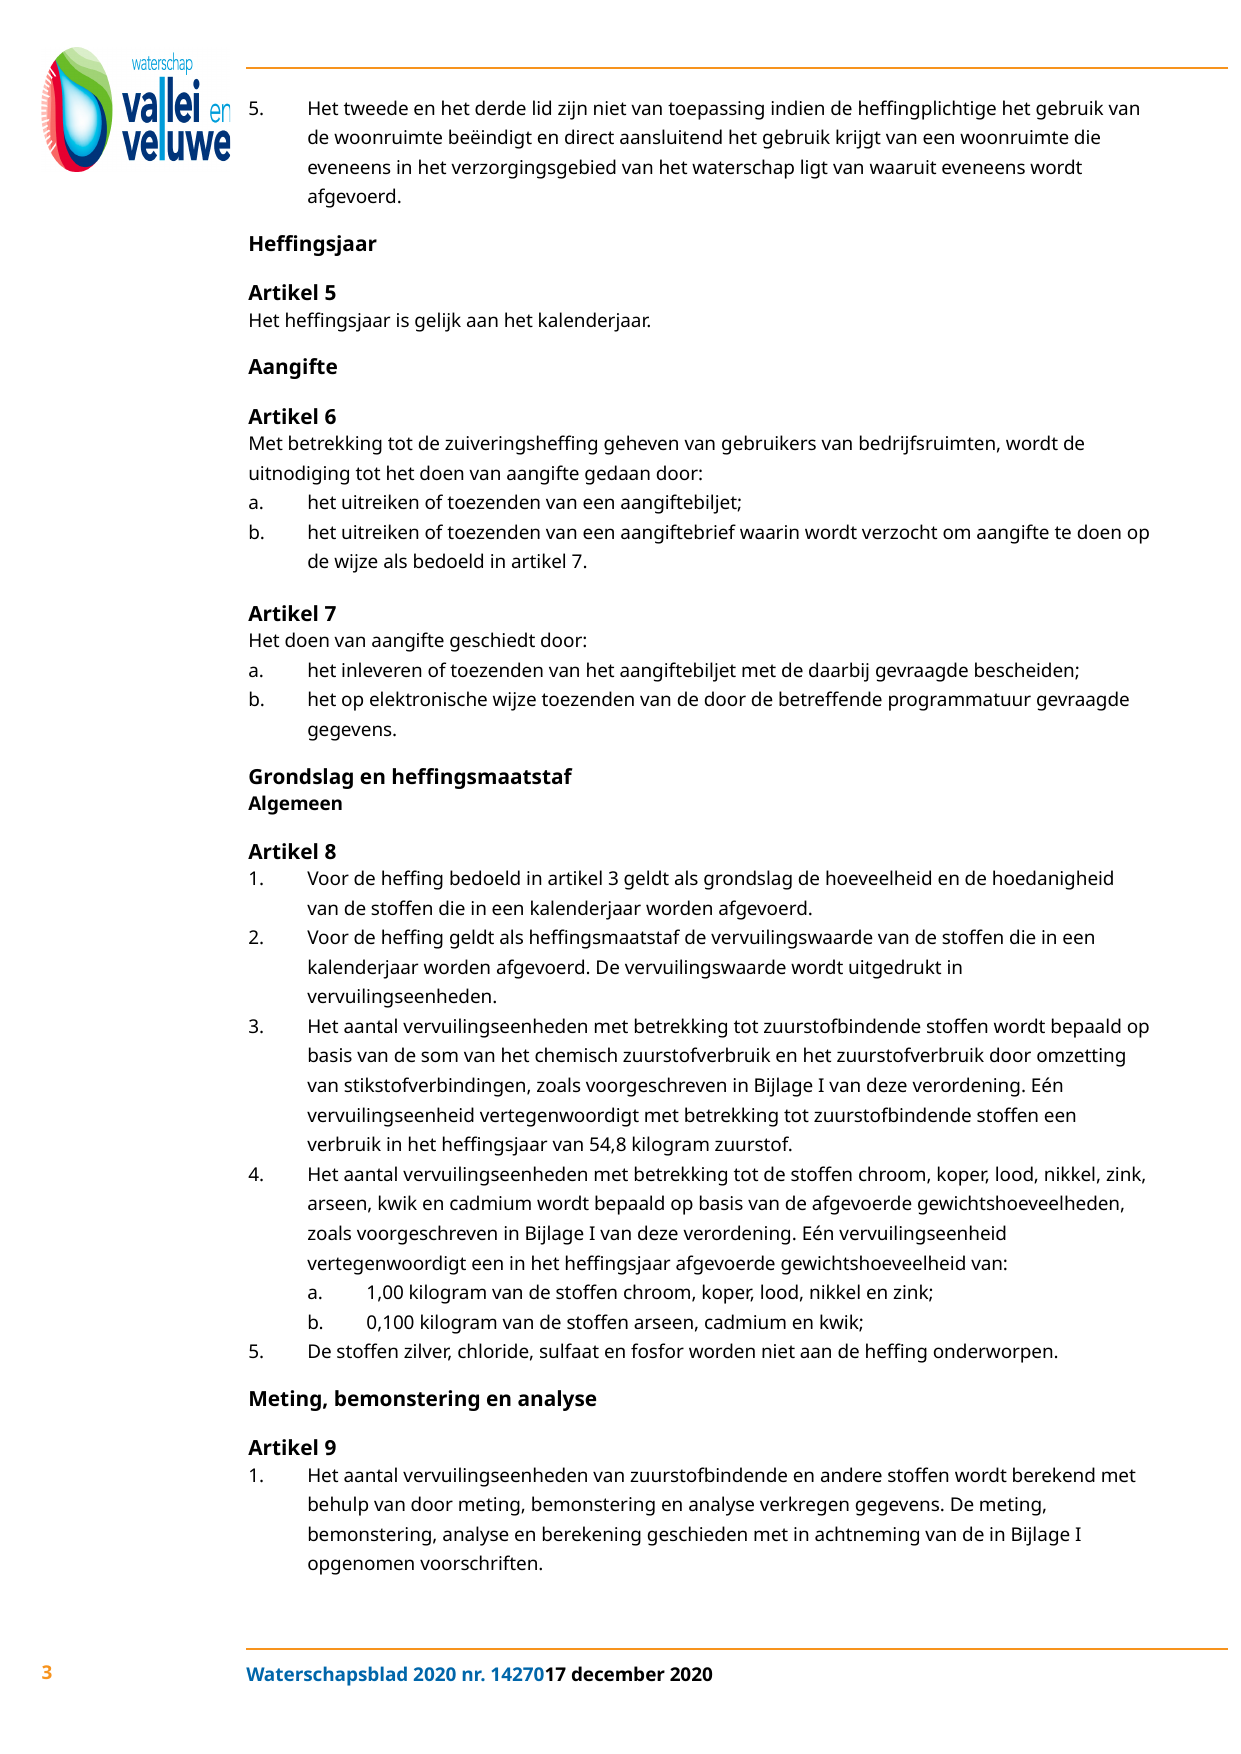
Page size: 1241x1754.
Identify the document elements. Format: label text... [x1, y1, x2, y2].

list Het aantal vervuilingseenheden van zuurstofbindende en andere stoffen wordt berekend met behulp van door meting, bemonstering en analyse verkregen gegevens. De meting, bemonstering, analyse en berekening geschieden met in achtneming van de in Bijlage I opgenomen voorschriften. [248, 1462, 1152, 1576]
text Artikel 8 [248, 837, 1152, 865]
list Voor de heffing bedoeld in artikel 3 geldt als grondslag de hoeveelheid en de hoedanigheid van de stoffen die in een kalenderjaar worden afgevoerd. [248, 865, 1152, 921]
list Het aantal vervuilingseenheden met betrekking tot zuurstofbindende stoffen wordt bepaald op basis van de som van het chemisch zuurstofverbruik en het zuurstofverbruik door omzetting van stikstofverbindingen, zoals voorgeschreven in Bijlage I van deze verordening. Eén vervuilingseenheid vertegenwoordigt met betrekking tot zuurstofbindende stoffen een verbruik in het heffingsjaar van 54,8 kilogram zuurstof. [248, 1013, 1152, 1157]
text Artikel 5 [248, 278, 1152, 307]
text Meting, bemonstering en analyse [248, 1384, 1152, 1413]
text Met betrekking tot de zuiveringsheffing geheven van gebruikers van bedrijfsruimten, wordt de uitnodiging tot het doen van aangifte gedaan door: [248, 430, 1152, 486]
text Aangifte [248, 352, 1152, 381]
list het uitreiken of toezenden van een aangiftebiljet; [248, 489, 1152, 515]
list De stoffen zilver, chloride, sulfaat en fosfor worden niet aan de heffing onderworpen. [248, 1338, 1152, 1364]
list Voor de heffing geldt als heffingsmaatstaf de vervuilingswaarde van de stoffen die in een kalenderjaar worden afgevoerd. De vervuilingswaarde wordt uitgedrukt in vervuilingseenheden. [248, 924, 1152, 1009]
list Het aantal vervuilingseenheden met betrekking tot de stoffen chroom, koper, lood, nikkel, zink, arseen, kwik en cadmium wordt bepaald op basis van de afgevoerde gewichtshoeveelheden, zoals voorgeschreven in Bijlage I van deze verordening. Eén vervuilingseenheid vertegenwoordigt een in het heffingsjaar afgevoerde gewichtshoeveelheid van: [248, 1161, 1152, 1276]
text Artikel 9 [248, 1433, 1152, 1462]
text Algemeen [248, 790, 1152, 816]
text Het heffingsjaar is gelijk aan het kalenderjaar. [248, 307, 1152, 333]
list het uitreiken of toezenden van een aangiftebrief waarin wordt verzocht om aangifte te doen op de wijze als bedoeld in artikel 7. [248, 519, 1152, 574]
text Grondslag en heffingsmaatstaf [248, 762, 1152, 790]
text Artikel 6 [248, 402, 1152, 430]
list 0,100 kilogram van de stoffen arseen, cadmium en kwik; [307, 1309, 1152, 1335]
text Heffingsjaar [248, 229, 1152, 258]
list het op elektronische wijze toezenden van de door de betreffende programmatuur gevraagde gegevens. [248, 687, 1152, 742]
list het inleveren of toezenden van het aangiftebiljet met de daarbij gevraagde bescheiden; [248, 657, 1152, 683]
text Het doen van aangifte geschiedt door: [248, 627, 1152, 653]
list Het tweede en het derde lid zijn niet van toepassing indien de heffingplichtige het gebruik van de woonruimte beëindigt en direct aansluitend het gebruik krijgt van een woonruimte die eveneens in het verzorgingsgebied van het waterschap ligt van waaruit eveneens wordt afgevoerd. [248, 95, 1152, 209]
list 1,00 kilogram van de stoffen chroom, koper, lood, nikkel en zink; [307, 1279, 1152, 1305]
picture [41, 47, 231, 172]
text Artikel 7 [248, 599, 1152, 627]
